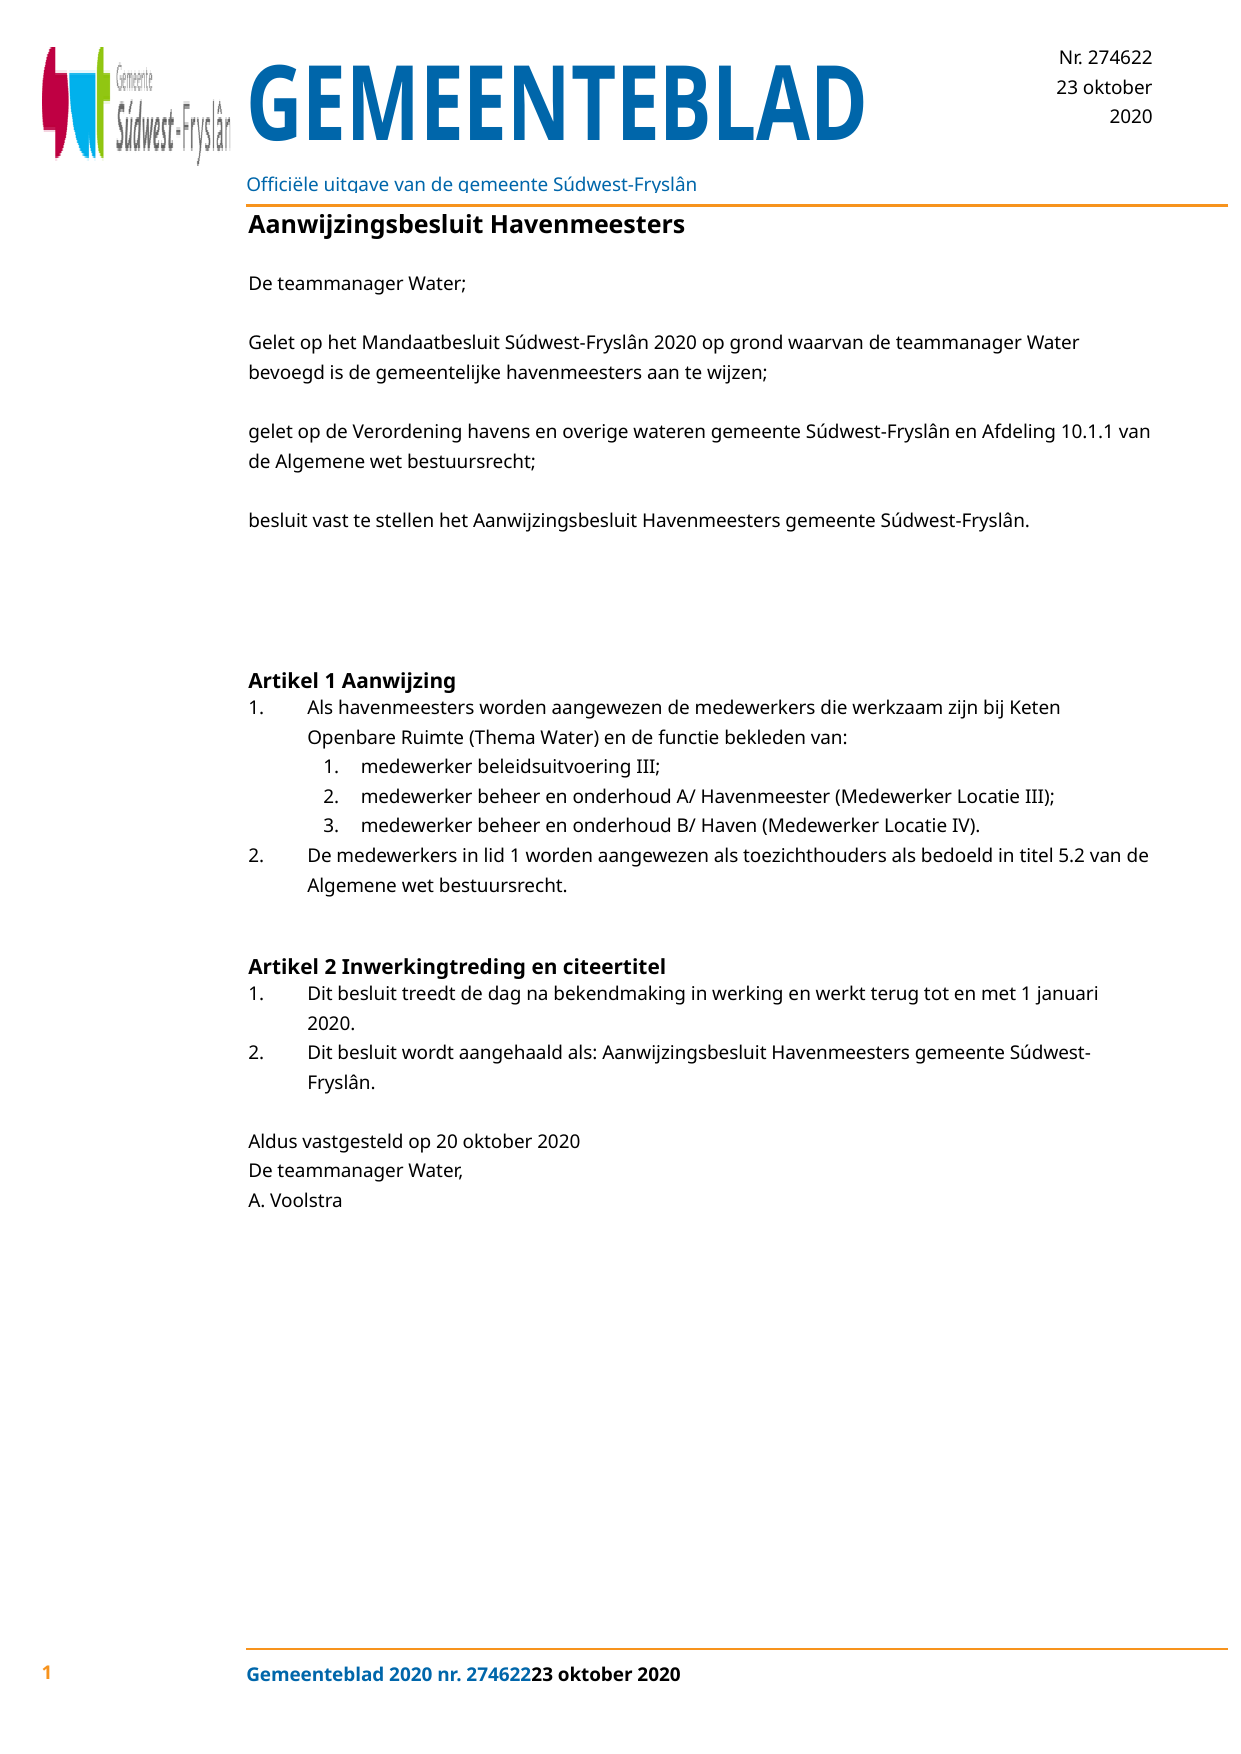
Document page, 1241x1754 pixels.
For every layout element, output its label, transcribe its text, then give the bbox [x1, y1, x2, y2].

list medewerker beheer en onderhoud A/ Havenmeester (Medewerker Locatie III); [323, 783, 1152, 809]
picture [41, 47, 231, 172]
text De teammanager Water; [248, 270, 1152, 296]
text Aldus vastgesteld op 20 oktober 2020 [248, 1128, 1152, 1154]
text gelet op de Verordening havens en overige wateren gemeente Súdwest-Fryslân en Afdeling 10.1.1 van de Algemene wet bestuursrecht; [248, 418, 1152, 473]
list De medewerkers in lid 1 worden aangewezen als toezichthouders als bedoeld in titel 5.2 van de Algemene wet bestuursrecht. [248, 842, 1152, 897]
list Dit besluit treedt de dag na bekendmaking in werking en werkt terug tot en met 1 januari 2020. [248, 980, 1152, 1036]
list medewerker beheer en onderhoud B/ Haven (Medewerker Locatie IV). [323, 813, 1152, 838]
text A. Voolstra [248, 1187, 1152, 1213]
list Dit besluit wordt aangehaald als: Aanwijzingsbesluit Havenmeesters gemeente Súdwest-Fryslân. [248, 1039, 1152, 1095]
text besluit vast te stellen het Aanwijzingsbesluit Havenmeesters gemeente Súdwest-Fryslân. [248, 507, 1152, 533]
text Gelet op het Mandaatbesluit Súdwest-Fryslân 2020 op grond waarvan de teammanager Water bevoegd is de gemeentelijke havenmeesters aan te wijzen; [248, 329, 1152, 385]
text Artikel 1 Aanwijzing [248, 666, 1152, 694]
text Aanwijzingsbesluit Havenmeesters [248, 207, 1152, 241]
list medewerker beleidsuitvoering III; [323, 753, 1152, 779]
text Artikel 2 Inwerkingtreding en citeertitel [248, 952, 1152, 980]
text De teammanager Water, [248, 1158, 1152, 1183]
list Als havenmeesters worden aangewezen de medewerkers die werkzaam zijn bij Keten Openbare Ruimte (Thema Water) en de functie bekleden van: [248, 694, 1152, 749]
